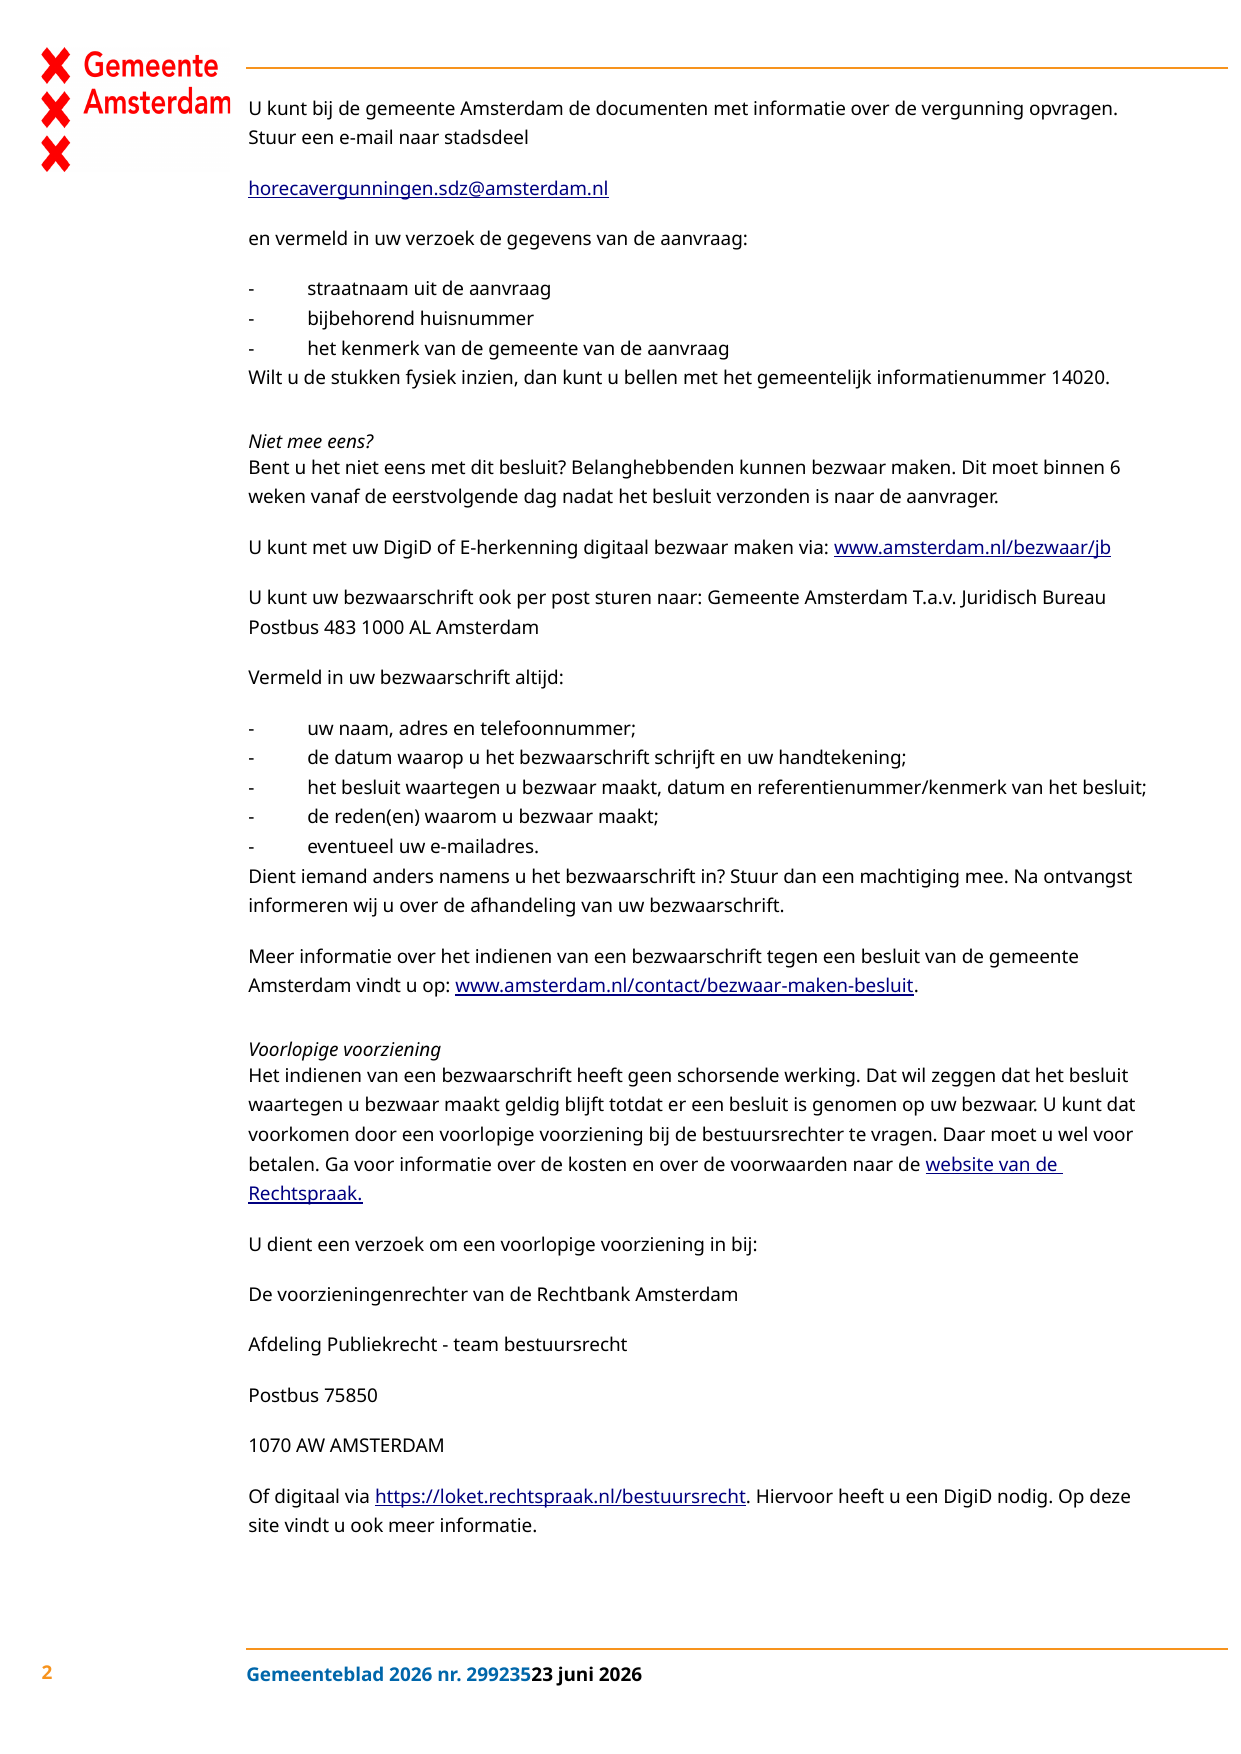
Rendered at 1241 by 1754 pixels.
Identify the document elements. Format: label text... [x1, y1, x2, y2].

text U kunt uw bezwaarschrift ook per post sturen naar: Gemeente Amsterdam T.a.v. Juridisch Bureau Postbus 483 1000 AL Amsterdam [248, 584, 1152, 640]
text horecavergunningen.sdz@amsterdam.nl [248, 175, 1152, 201]
text U kunt bij de gemeente Amsterdam de documenten met informatie over de vergunning opvragen. Stuur een e-mail naar stadsdeel [248, 95, 1152, 150]
text Postbus 75850 [248, 1382, 1152, 1408]
list straatnaam uit de aanvraag [248, 276, 1152, 301]
text Vermeld in uw bezwaarschrift altijd: [248, 664, 1152, 690]
text Afdeling Publiekrecht - team bestuursrecht [248, 1332, 1152, 1357]
list bijbehorend huisnummer [248, 305, 1152, 331]
text U dient een verzoek om een voorlopige voorziening in bij: [248, 1231, 1152, 1257]
list de reden(en) waarom u bezwaar maakt; [248, 804, 1152, 829]
text Wilt u de stukken fysiek inzien, dan kunt u bellen met het gemeentelijk informatienummer 14020. [248, 364, 1152, 390]
list het kenmerk van de gemeente van de aanvraag [248, 335, 1152, 361]
text Bent u het niet eens met dit besluit? Belanghebbenden kunnen bezwaar maken. Dit moet binnen 6 weken vanaf de eerstvolgende dag nadat het besluit verzonden is naar de aanvrager. [248, 454, 1152, 509]
list het besluit waartegen u bezwaar maakt, datum en referentienummer/kenmerk van het besluit; [248, 774, 1152, 800]
text Dient iemand anders namens u het bezwaarschrift in? Stuur dan een machtiging mee. Na ontvangst informeren wij u over de afhandeling van uw bezwaarschrift. [248, 863, 1152, 918]
list uw naam, adres en telefoonnummer; [248, 715, 1152, 741]
text U kunt met uw DigiD of E-herkenning digitaal bezwaar maken via: www.amsterdam.nl/bezwaar/jb [248, 534, 1152, 560]
list eventueel uw e-mailadres. [248, 833, 1152, 859]
text 1070 AW AMSTERDAM [248, 1432, 1152, 1458]
list de datum waarop u het bezwaarschrift schrijft en uw handtekening; [248, 744, 1152, 770]
text Voorlopige voorziening [248, 1036, 1152, 1062]
picture [41, 47, 231, 172]
text De voorzieningenrechter van de Rechtbank Amsterdam [248, 1281, 1152, 1307]
text en vermeld in uw verzoek de gegevens van de aanvraag: [248, 225, 1152, 251]
text Niet mee eens? [248, 428, 1152, 454]
text Het indienen van een bezwaarschrift heeft geen schorsende werking. Dat wil zeggen dat het besluit waartegen u bezwaar maakt geldig blijft totdat er een besluit is genomen op uw bezwaar. U kunt dat voorkomen door een voorlopige voorziening bij de bestuursrechter te vragen. Daar moet u wel voor betalen. Ga voor informatie over de kosten en over de voorwaarden naar de website van de Rechtspraak. [248, 1062, 1152, 1206]
text Of digitaal via https://loket.rechtspraak.nl/bestuursrecht. Hiervoor heeft u een DigiD nodig. Op deze site vindt u ook meer informatie. [248, 1483, 1152, 1538]
text Meer informatie over het indienen van een bezwaarschrift tegen een besluit van de gemeente Amsterdam vindt u op: www.amsterdam.nl/contact/bezwaar-maken-besluit. [248, 943, 1152, 998]
